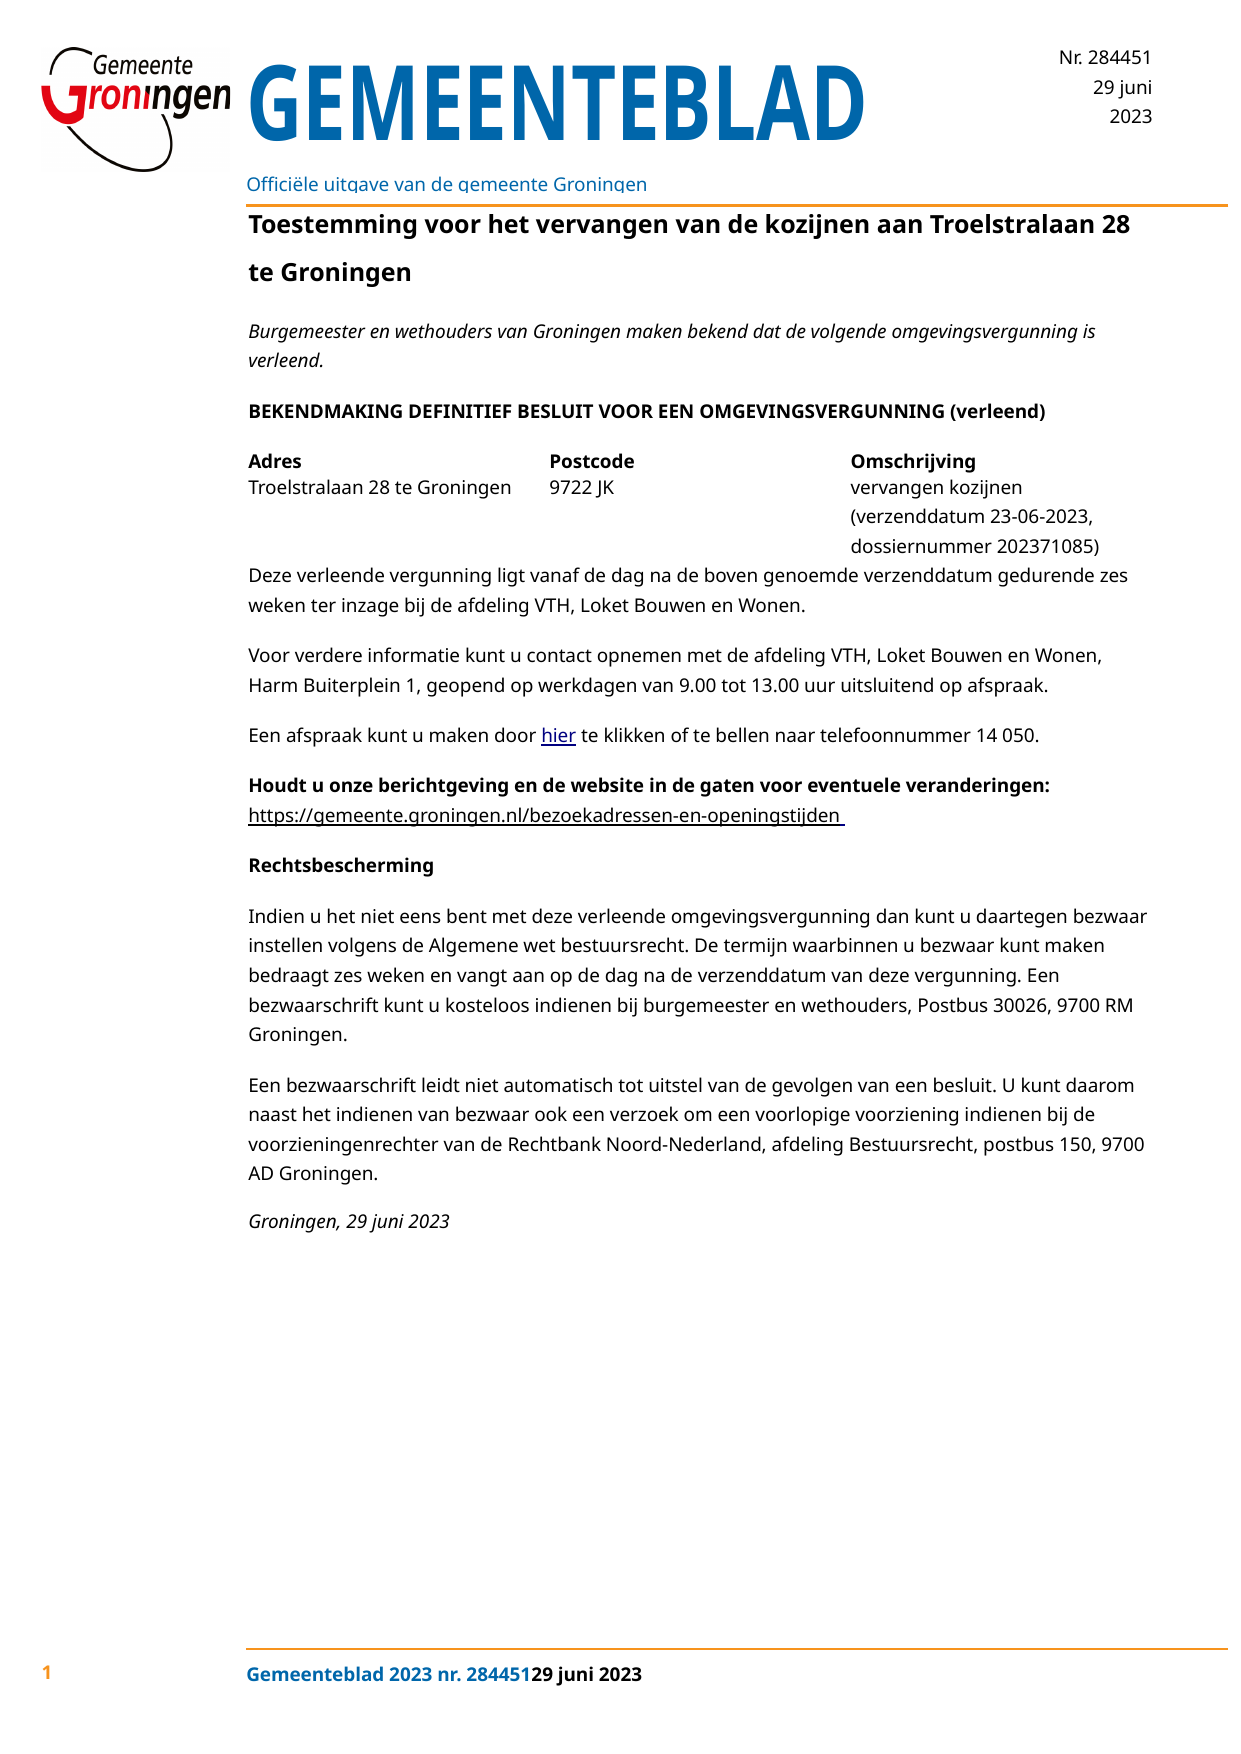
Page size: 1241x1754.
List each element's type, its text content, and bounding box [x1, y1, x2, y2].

table_cell vervangen kozijnen (verzenddatum 23-06-2023, dossiernummer 202371085) [850, 474, 1152, 559]
table_header Postcode [549, 449, 850, 474]
text Deze verleende vergunning ligt vanaf de dag na de boven genoemde verzenddatum gedurende zes weken ter inzage bij de afdeling VTH, Loket Bouwen en Wonen. [248, 562, 1152, 618]
table_cell Troelstralaan 28 te Groningen [248, 474, 549, 559]
text Een afspraak kunt u maken door hier te klikken of te bellen naar telefoonnummer 14 050. [248, 722, 1152, 748]
text Groningen, 29 juni 2023 [248, 1208, 1152, 1234]
table_cell 9722 JK [549, 474, 850, 559]
table_header Adres [248, 449, 549, 474]
text Indien u het niet eens bent met deze verleende omgevingsvergunning dan kunt u daartegen bezwaar instellen volgens de Algemene wet bestuursrecht. De termijn waarbinnen u bezwaar kunt maken bedraagt zes weken en vangt aan op de dag na de verzenddatum van deze vergunning. Een bezwaarschrift kunt u kosteloos indienen bij burgemeester en wethouders, Postbus 30026, 9700 RM Groningen. [248, 903, 1152, 1047]
text Een bezwaarschrift leidt niet automatisch tot uitstel van de gevolgen van een besluit. U kunt daarom naast het indienen van bezwaar ook een verzoek om een voorlopige voorziening indienen bij de voorzieningenrechter van de Rechtbank Noord-Nederland, afdeling Bestuursrecht, postbus 150, 9700 AD Groningen. [248, 1072, 1152, 1186]
table_header Omschrijving [850, 449, 1152, 474]
text Rechtsbescherming [248, 853, 1152, 878]
text Toestemming voor het vervangen van de kozijnen aan Troelstralaan 28 te Groningen [248, 207, 1152, 288]
picture [41, 47, 231, 172]
text Voor verdere informatie kunt u contact opnemen met de afdeling VTH, Loket Bouwen en Wonen, Harm Buiterplein 1, geopend op werkdagen van 9.00 tot 13.00 uur uitsluitend op afspraak. [248, 642, 1152, 698]
text Burgemeester en wethouders van Groningen maken bekend dat de volgende omgevingsvergunning is verleend. [248, 318, 1152, 373]
text BEKENDMAKING DEFINITIEF BESLUIT VOOR EEN OMGEVINGSVERGUNNING (verleend) [248, 398, 1152, 424]
text Houdt u onze berichtgeving en de website in de gaten voor eventuele veranderingen: https://gemeente.groningen.nl/bezoekadressen-en-openingstijden [248, 773, 1152, 828]
